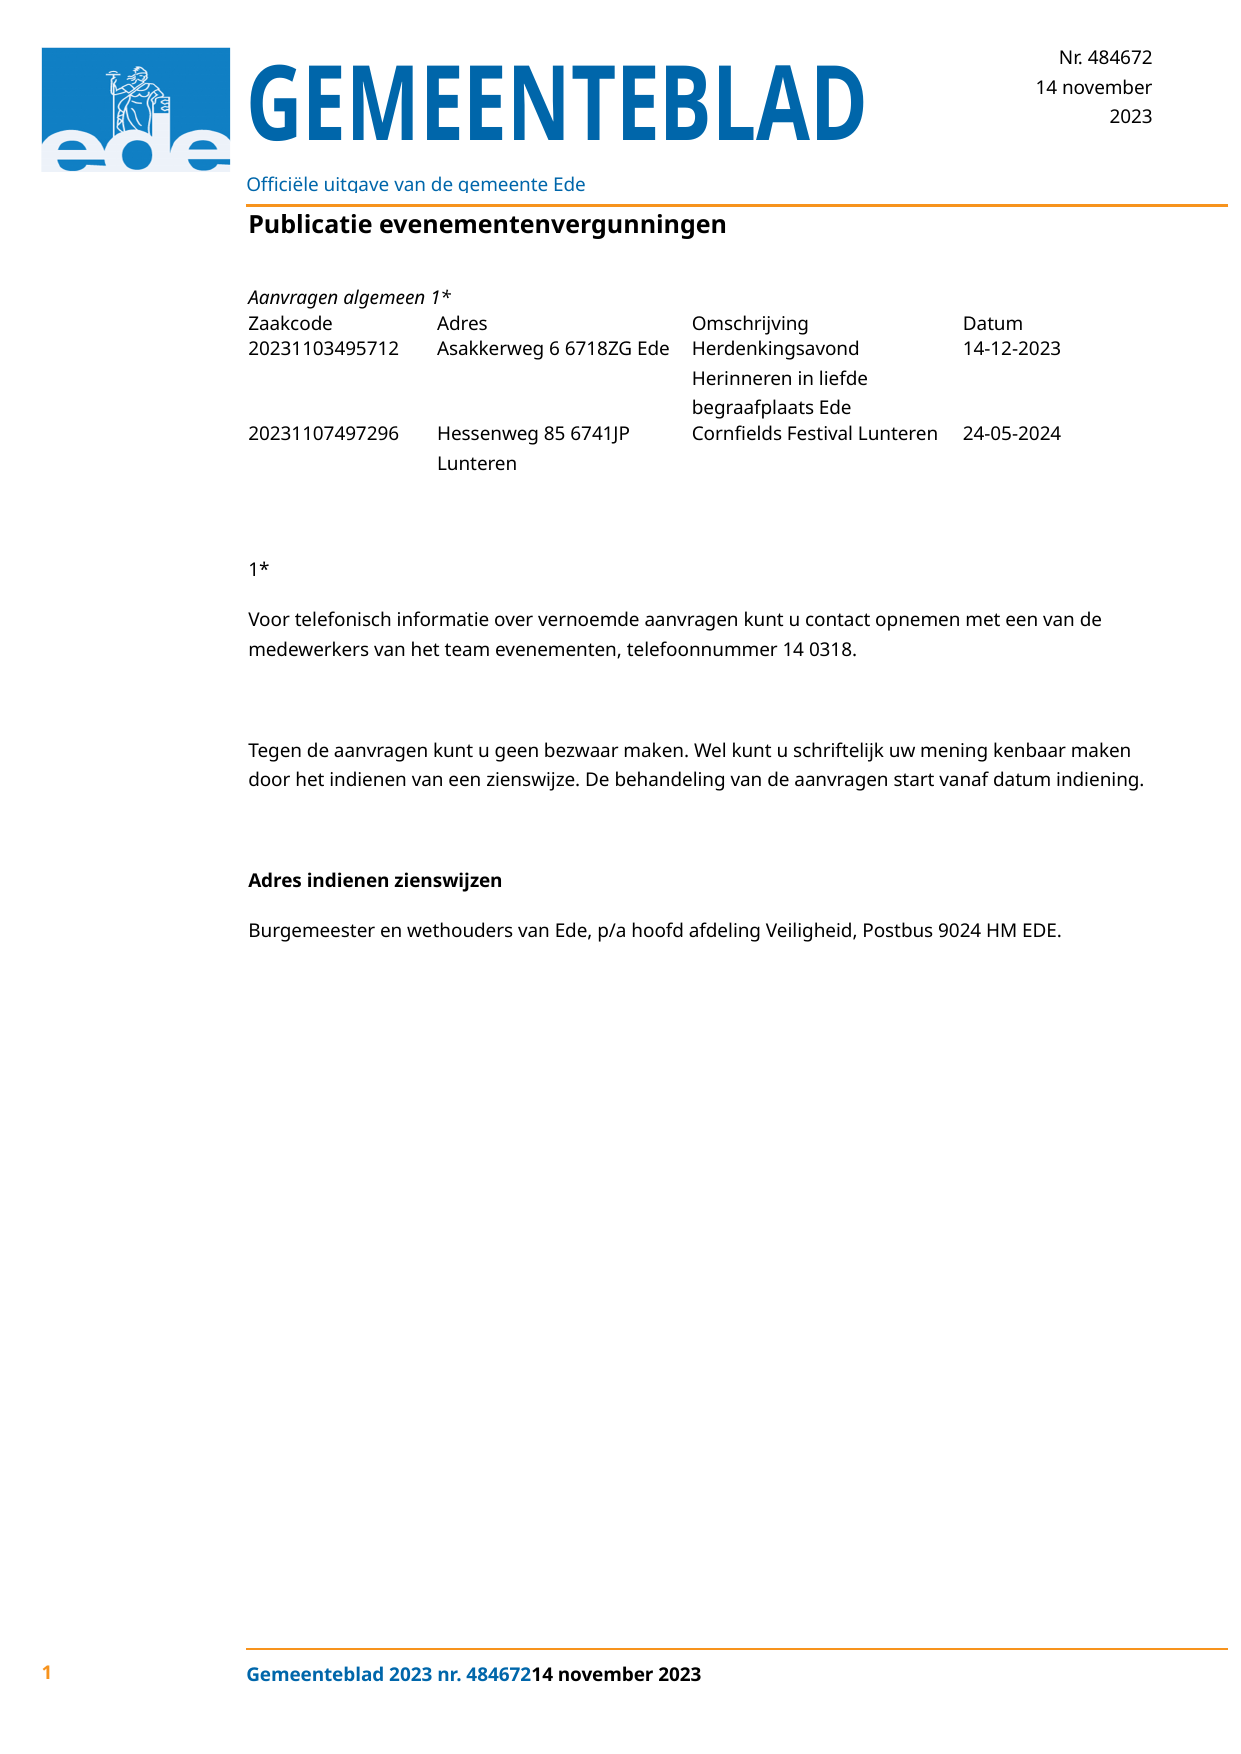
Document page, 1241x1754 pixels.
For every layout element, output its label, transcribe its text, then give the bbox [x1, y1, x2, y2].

table_cell 24-05-2024 [963, 420, 1152, 476]
table_cell Cornfields Festival Lunteren [692, 420, 963, 476]
table_cell [248, 501, 437, 527]
table_cell [692, 476, 963, 501]
table_cell [437, 501, 692, 527]
table_cell [248, 527, 437, 553]
text Adres indienen zienswijzen [248, 867, 1152, 893]
table_cell [437, 527, 692, 553]
table_cell [692, 501, 963, 527]
text Publicatie evenementenvergunningen [248, 207, 1152, 241]
text Aanvragen algemeen 1* [248, 284, 1152, 309]
table_header Adres [437, 310, 692, 335]
table_cell [963, 501, 1152, 527]
text Burgemeester en wethouders van Ede, p/a hoofd afdeling Veiligheid, Postbus 9024 HM EDE. [248, 918, 1152, 943]
table_header Omschrijving [692, 310, 963, 335]
picture [41, 47, 231, 172]
table_cell 20231103495712 [248, 335, 437, 420]
table_cell [963, 527, 1152, 553]
table_cell Asakkerweg 6 6718ZG Ede [437, 335, 692, 420]
text Voor telefonisch informatie over vernoemde aanvragen kunt u contact opnemen met een van de medewerkers van het team evenementen, telefoonnummer 14 0318. [248, 606, 1152, 662]
table_header Zaakcode [248, 310, 437, 335]
text Tegen de aanvragen kunt u geen bezwaar maken. Wel kunt u schriftelijk uw mening kenbaar maken door het indienen van een zienswijze. De behandeling van de aanvragen start vanaf datum indiening. [248, 737, 1152, 792]
table_cell [437, 476, 692, 501]
table_cell Herdenkingsavond Herinneren in liefde begraafplaats Ede [692, 335, 963, 420]
table_cell Hessenweg 85 6741JP Lunteren [437, 420, 692, 476]
table_header Datum [963, 310, 1152, 335]
table_cell [963, 476, 1152, 501]
table_cell [248, 476, 437, 501]
text 1* [248, 556, 1152, 582]
table_cell 14-12-2023 [963, 335, 1152, 420]
table_cell [692, 527, 963, 553]
table_cell 20231107497296 [248, 420, 437, 476]
